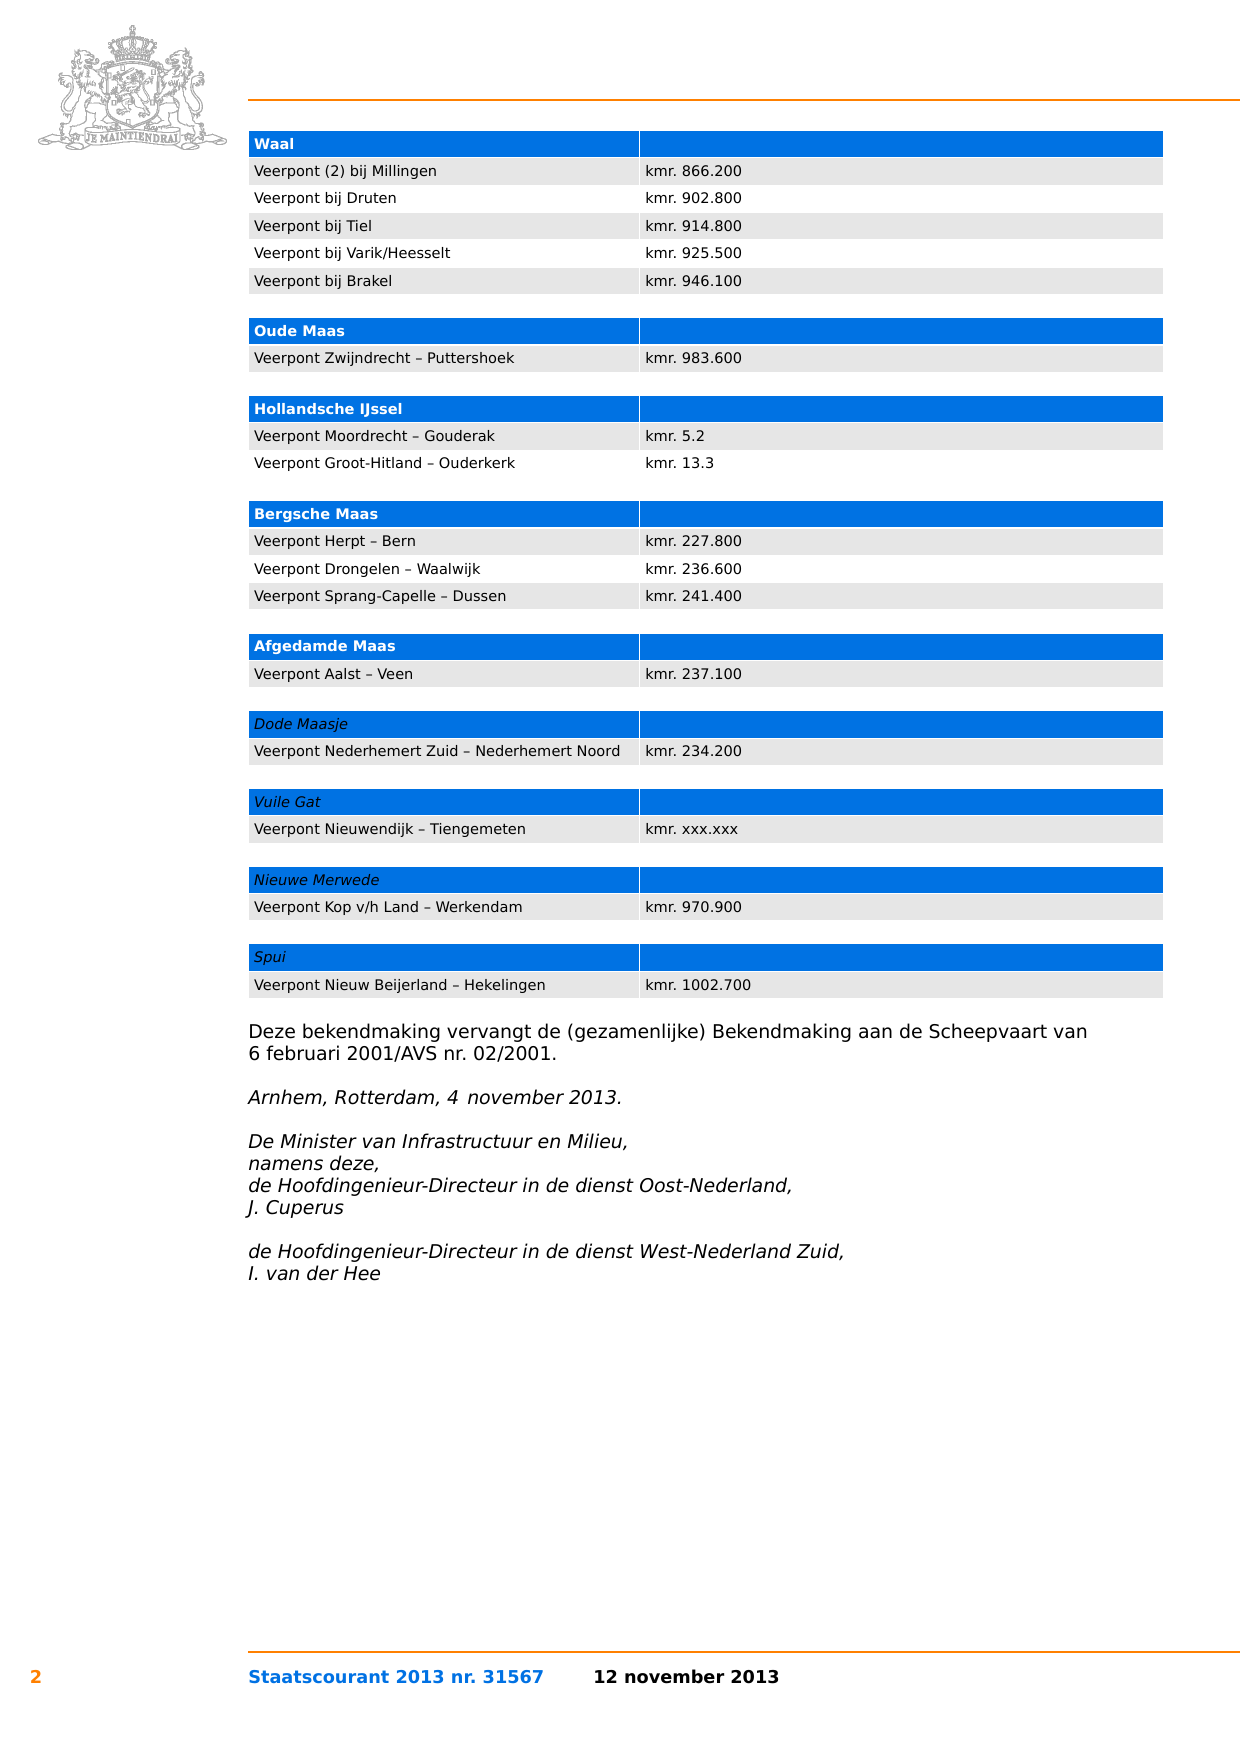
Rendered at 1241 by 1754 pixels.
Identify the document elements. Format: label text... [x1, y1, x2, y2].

table_cell kmr. 241.400 [640, 583, 1163, 609]
table_cell kmr. 1002.700 [640, 972, 1163, 998]
table_header [640, 501, 1163, 527]
table_cell Veerpont bij Druten [249, 186, 639, 212]
table_header Spui [249, 944, 639, 971]
table_cell Veerpont Nederhemert Zuid – Nederhemert Noord [249, 739, 639, 765]
table_cell Veerpont Zwijndrecht – Puttershoek [249, 346, 639, 372]
table_cell kmr. 946.100 [640, 268, 1163, 294]
text Deze bekendmaking vervangt de (gezamenlijke) Bekendmaking aan de Scheepvaart van 6 februari 2001/AVS nr. 02/2001. [248, 1021, 1163, 1065]
table_cell kmr. 983.600 [640, 346, 1163, 372]
table_cell kmr. 13.3 [640, 451, 1163, 477]
text de Hoofdingenieur-Directeur in de dienst West-Nederland Zuid, I. van der Hee [248, 1241, 1163, 1284]
table_header [640, 867, 1163, 893]
table_cell kmr. 902.800 [640, 186, 1163, 212]
table_header [640, 634, 1163, 660]
table_header Hollandsche IJssel [249, 396, 639, 422]
table_header [640, 318, 1163, 344]
table_cell kmr. xxx.xxx [640, 816, 1163, 843]
table_cell Veerpont Herpt – Bern [249, 529, 639, 555]
table_header Oude Maas [249, 318, 639, 344]
table_cell Veerpont bij Varik/Heesselt [249, 241, 639, 267]
table_cell Veerpont bij Brakel [249, 268, 639, 294]
table_header Afgedamde Maas [249, 634, 639, 660]
table_cell Veerpont Moordrecht – Gouderak [249, 423, 639, 450]
table_cell Veerpont Sprang-Capelle – Dussen [249, 583, 639, 609]
table_header Waal [249, 131, 639, 157]
text Arnhem, Rotterdam, 4 november 2013. [248, 1087, 1163, 1109]
table_cell kmr. 227.800 [640, 529, 1163, 555]
table_header Nieuwe Merwede [249, 867, 639, 893]
table_header [640, 944, 1163, 971]
table_cell Veerpont Nieuw Beijerland – Hekelingen [249, 972, 639, 998]
table_cell kmr. 970.900 [640, 894, 1163, 920]
table_cell Veerpont Groot-Hitland – Ouderkerk [249, 451, 639, 477]
table_header [640, 789, 1163, 815]
text De Minister van Infrastructuur en Milieu, namens deze, de Hoofdingenieur-Directeur in de dienst Oost-Nederland, J. Cuperus [248, 1131, 1163, 1219]
table_header [640, 711, 1163, 738]
table_header [640, 396, 1163, 422]
table_header [640, 131, 1163, 157]
table_cell kmr. 5.2 [640, 423, 1163, 450]
table_header Bergsche Maas [249, 501, 639, 527]
table_cell Veerpont Aalst – Veen [249, 661, 639, 687]
table_cell kmr. 866.200 [640, 158, 1163, 185]
table_cell Veerpont Nieuwendijk – Tiengemeten [249, 816, 639, 843]
picture [38, 25, 227, 150]
table_cell kmr. 234.200 [640, 739, 1163, 765]
table_cell Veerpont Drongelen – Waalwijk [249, 556, 639, 582]
table_cell kmr. 237.100 [640, 661, 1163, 687]
table_cell kmr. 914.800 [640, 213, 1163, 239]
table_header Vuile Gat [249, 789, 639, 815]
table_cell kmr. 236.600 [640, 556, 1163, 582]
table_cell Veerpont (2) bij Millingen [249, 158, 639, 185]
table_cell kmr. 925.500 [640, 241, 1163, 267]
table_cell Veerpont bij Tiel [249, 213, 639, 239]
table_header Dode Maasje [249, 711, 639, 738]
table_cell Veerpont Kop v/h Land – Werkendam [249, 894, 639, 920]
